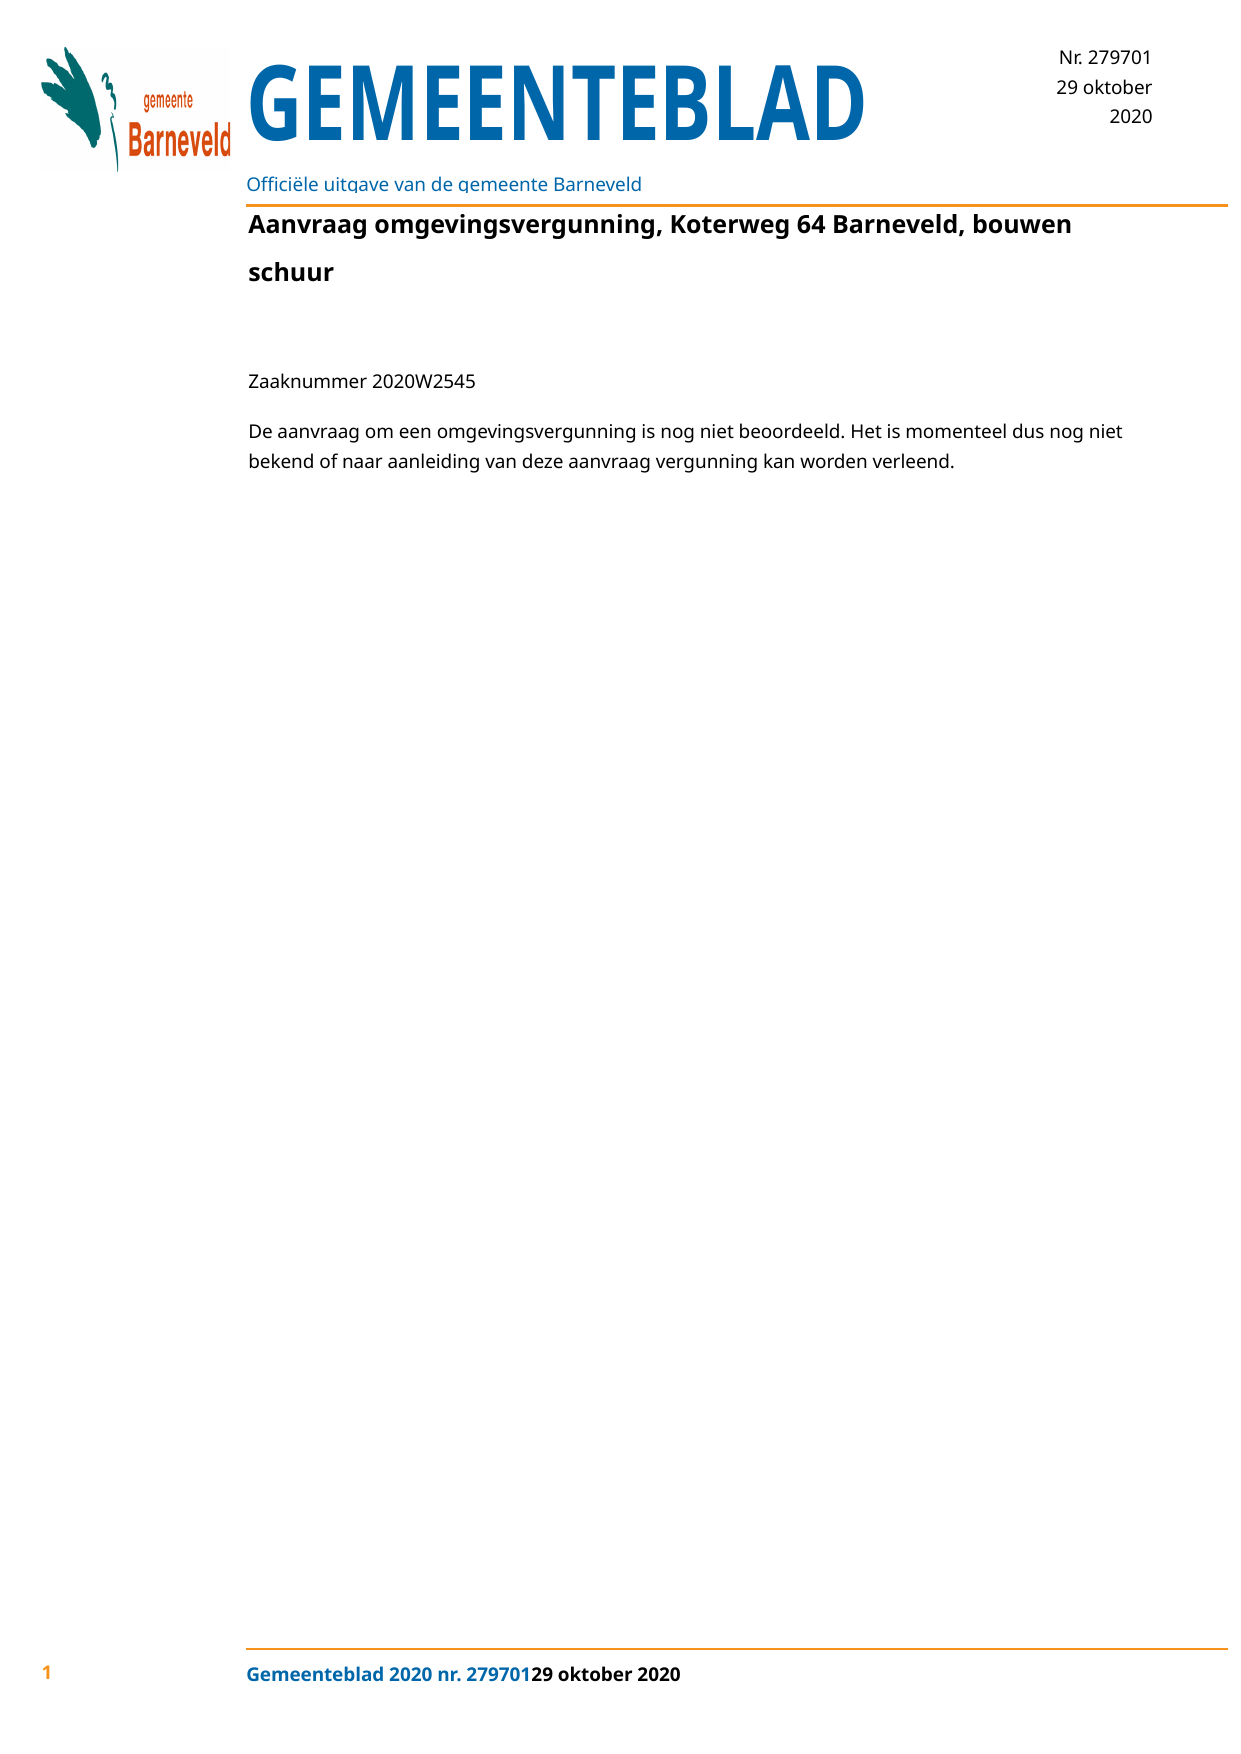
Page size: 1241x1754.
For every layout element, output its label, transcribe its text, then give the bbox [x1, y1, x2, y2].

picture [41, 47, 231, 172]
text Zaaknummer 2020W2545 [248, 368, 1152, 394]
text Aanvraag omgevingsvergunning, Koterweg 64 Barneveld, bouwen schuur [248, 207, 1152, 288]
text De aanvraag om een omgevingsvergunning is nog niet beoordeeld. Het is momenteel dus nog niet bekend of naar aanleiding van deze aanvraag vergunning kan worden verleend. [248, 419, 1152, 474]
